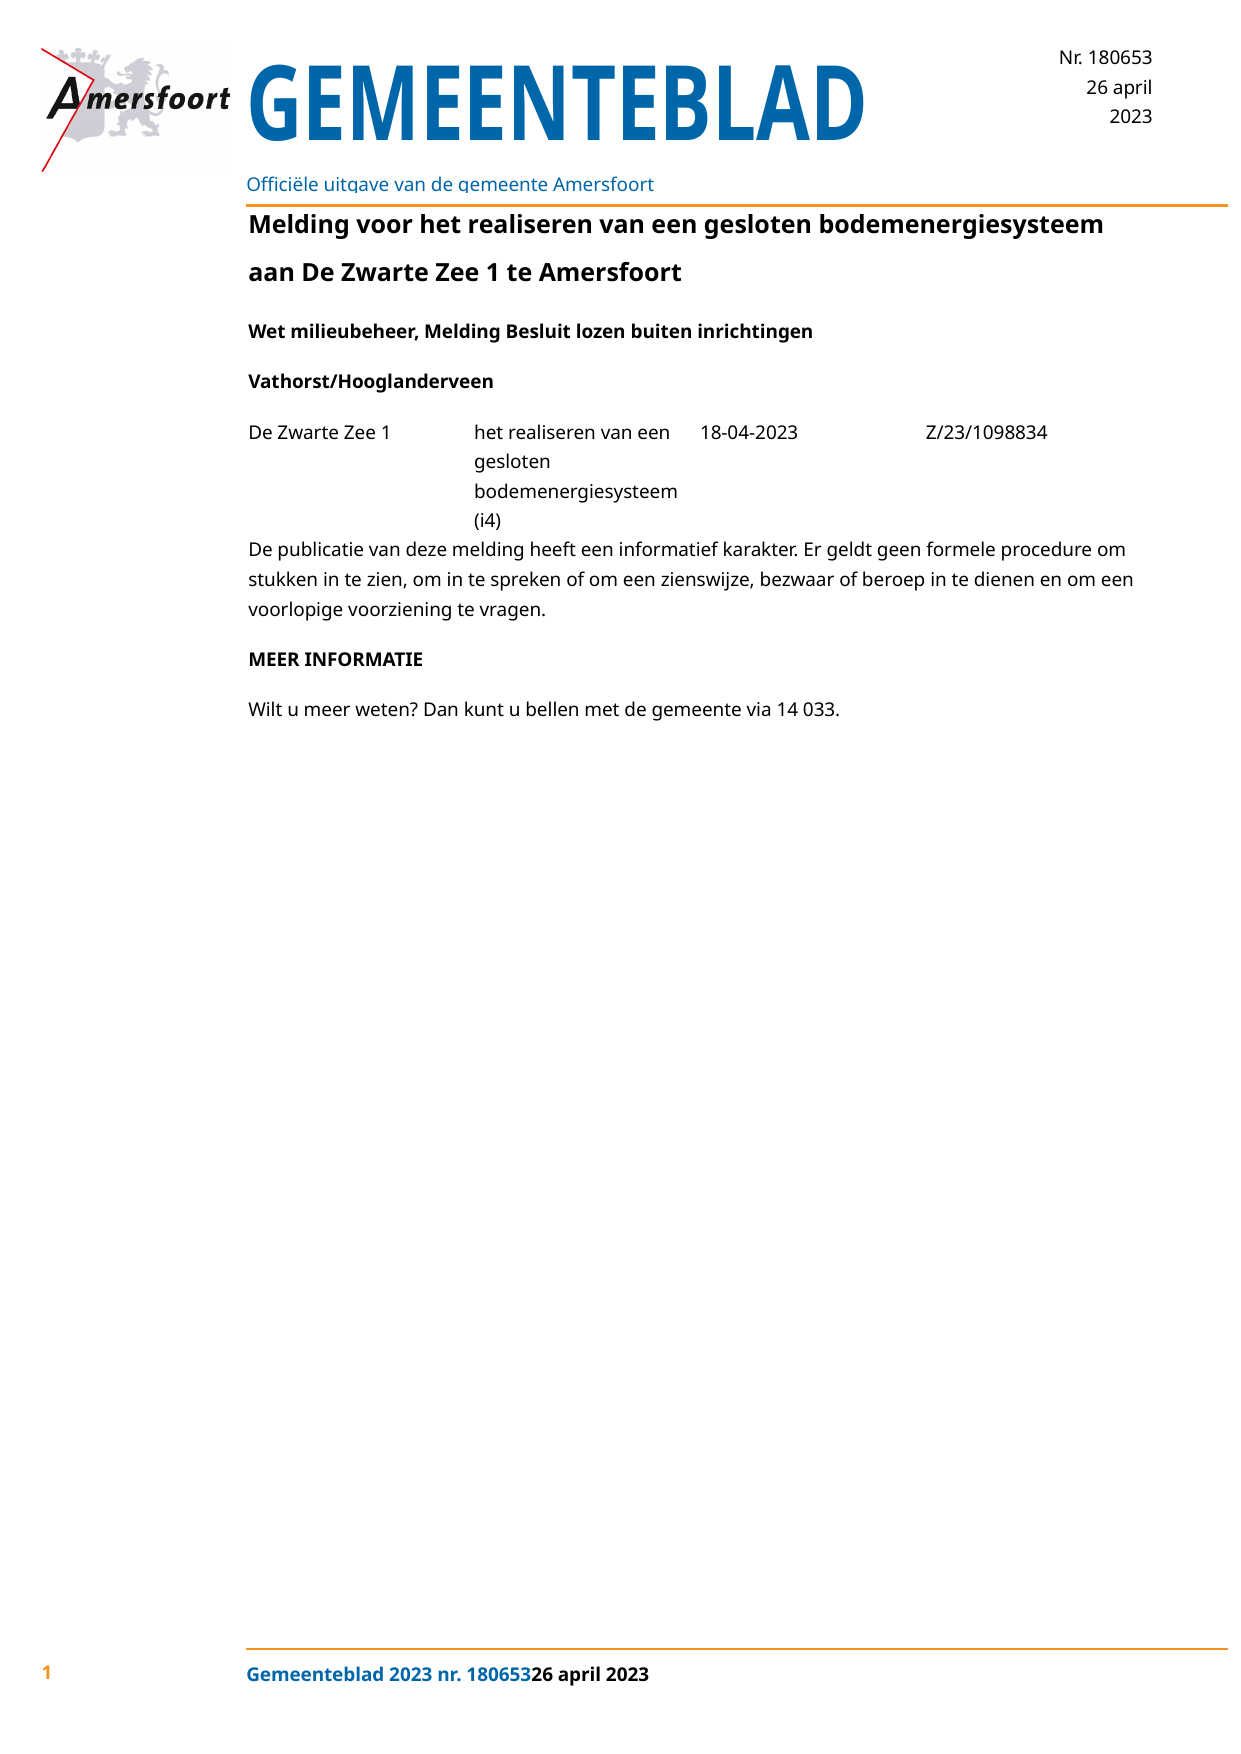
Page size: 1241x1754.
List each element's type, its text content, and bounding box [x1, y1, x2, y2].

text Wet milieubeheer, Melding Besluit lozen buiten inrichtingen [248, 318, 1152, 344]
text Vathorst/Hooglanderveen [248, 368, 1152, 394]
text Wilt u meer weten? Dan kunt u bellen met de gemeente via 14 033. [248, 697, 1152, 722]
picture [41, 47, 231, 172]
table_header het realiseren van een gesloten bodemenergiesysteem (i4) [474, 419, 700, 533]
text Melding voor het realiseren van een gesloten bodemenergiesysteem aan De Zwarte Zee 1 te Amersfoort [248, 207, 1152, 288]
table_header De Zwarte Zee 1 [248, 419, 474, 533]
table_header 18-04-2023 [700, 419, 926, 533]
text MEER INFORMATIE [248, 646, 1152, 672]
table_header Z/23/1098834 [926, 419, 1152, 533]
text De publicatie van deze melding heeft een informatief karakter. Er geldt geen formele procedure om stukken in te zien, om in te spreken of om een zienswijze, bezwaar of beroep in te dienen en om een voorlopige voorziening te vragen. [248, 537, 1152, 621]
